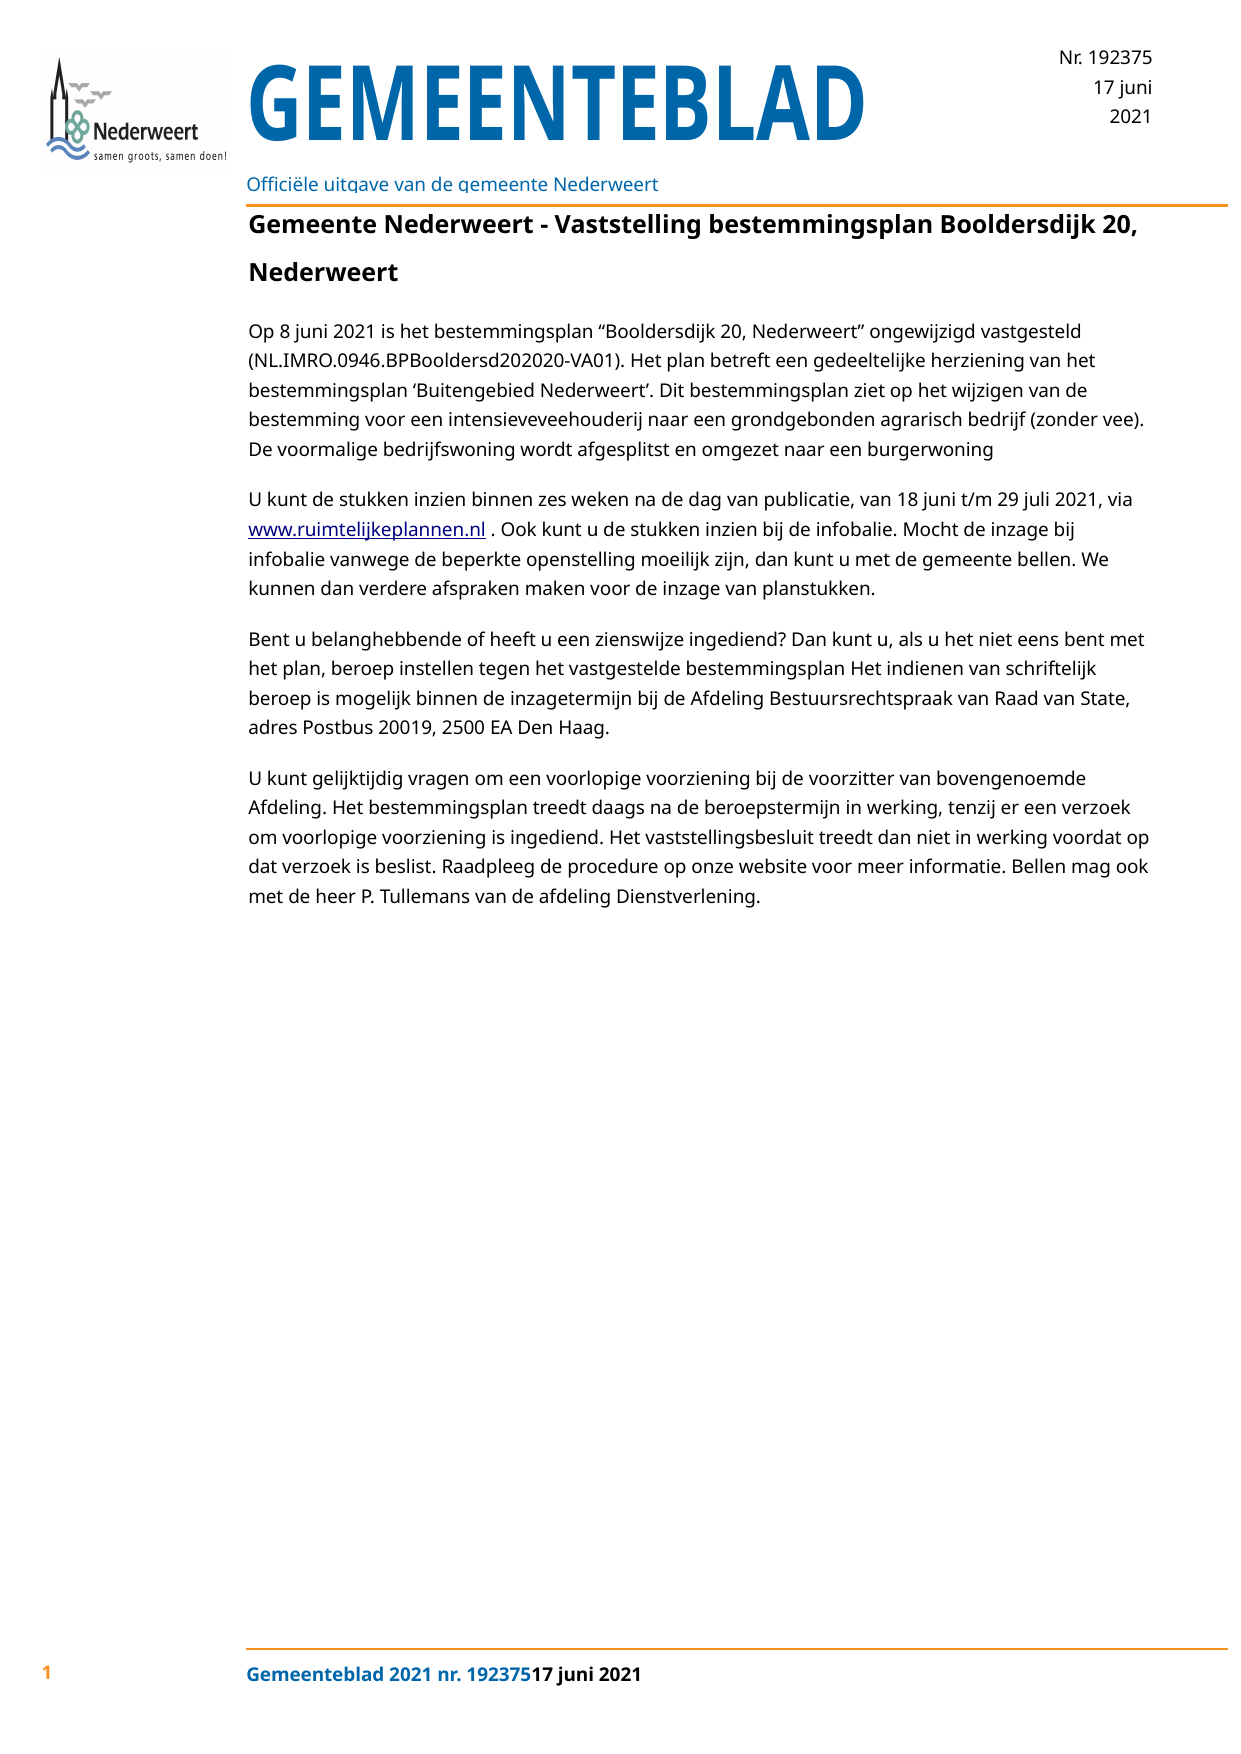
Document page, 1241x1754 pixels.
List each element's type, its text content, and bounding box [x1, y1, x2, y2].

text Bent u belanghebbende of heeft u een zienswijze ingediend? Dan kunt u, als u het niet eens bent met het plan, beroep instellen tegen het vastgestelde bestemmingsplan Het indienen van schriftelijk beroep is mogelijk binnen de inzagetermijn bij de Afdeling Bestuursrechtspraak van Raad van State, adres Postbus 20019, 2500 EA Den Haag. [248, 626, 1152, 740]
picture [41, 47, 231, 172]
text Gemeente Nederweert - Vaststelling bestemmingsplan Booldersdijk 20, Nederweert [248, 207, 1152, 288]
text Op 8 juni 2021 is het bestemmingsplan “Booldersdijk 20, Nederweert” ongewijzigd vastgesteld (NL.IMRO.0946.BPBooldersd202020-VA01). Het plan betreft een gedeeltelijke herziening van het bestemmingsplan ‘Buitengebied Nederweert’. Dit bestemmingsplan ziet op het wijzigen van de bestemming voor een intensieveveehouderij naar een grondgebonden agrarisch bedrijf (zonder vee). De voormalige bedrijfswoning wordt afgesplitst en omgezet naar een burgerwoning [248, 318, 1152, 462]
text U kunt de stukken inzien binnen zes weken na de dag van publicatie, van 18 juni t/m 29 juli 2021, via www.ruimtelijkeplannen.nl . Ook kunt u de stukken inzien bij de infobalie. Mocht de inzage bij infobalie vanwege de beperkte openstelling moeilijk zijn, dan kunt u met de gemeente bellen. We kunnen dan verdere afspraken maken voor de inzage van planstukken. [248, 487, 1152, 601]
text U kunt gelijktijdig vragen om een voorlopige voorziening bij de voorzitter van bovengenoemde Afdeling. Het bestemmingsplan treedt daags na de beroepstermijn in werking, tenzij er een verzoek om voorlopige voorziening is ingediend. Het vaststellingsbesluit treedt dan niet in werking voordat op dat verzoek is beslist. Raadpleeg de procedure op onze website voor meer informatie. Bellen mag ook met de heer P. Tullemans van de afdeling Dienstverlening. [248, 765, 1152, 909]
